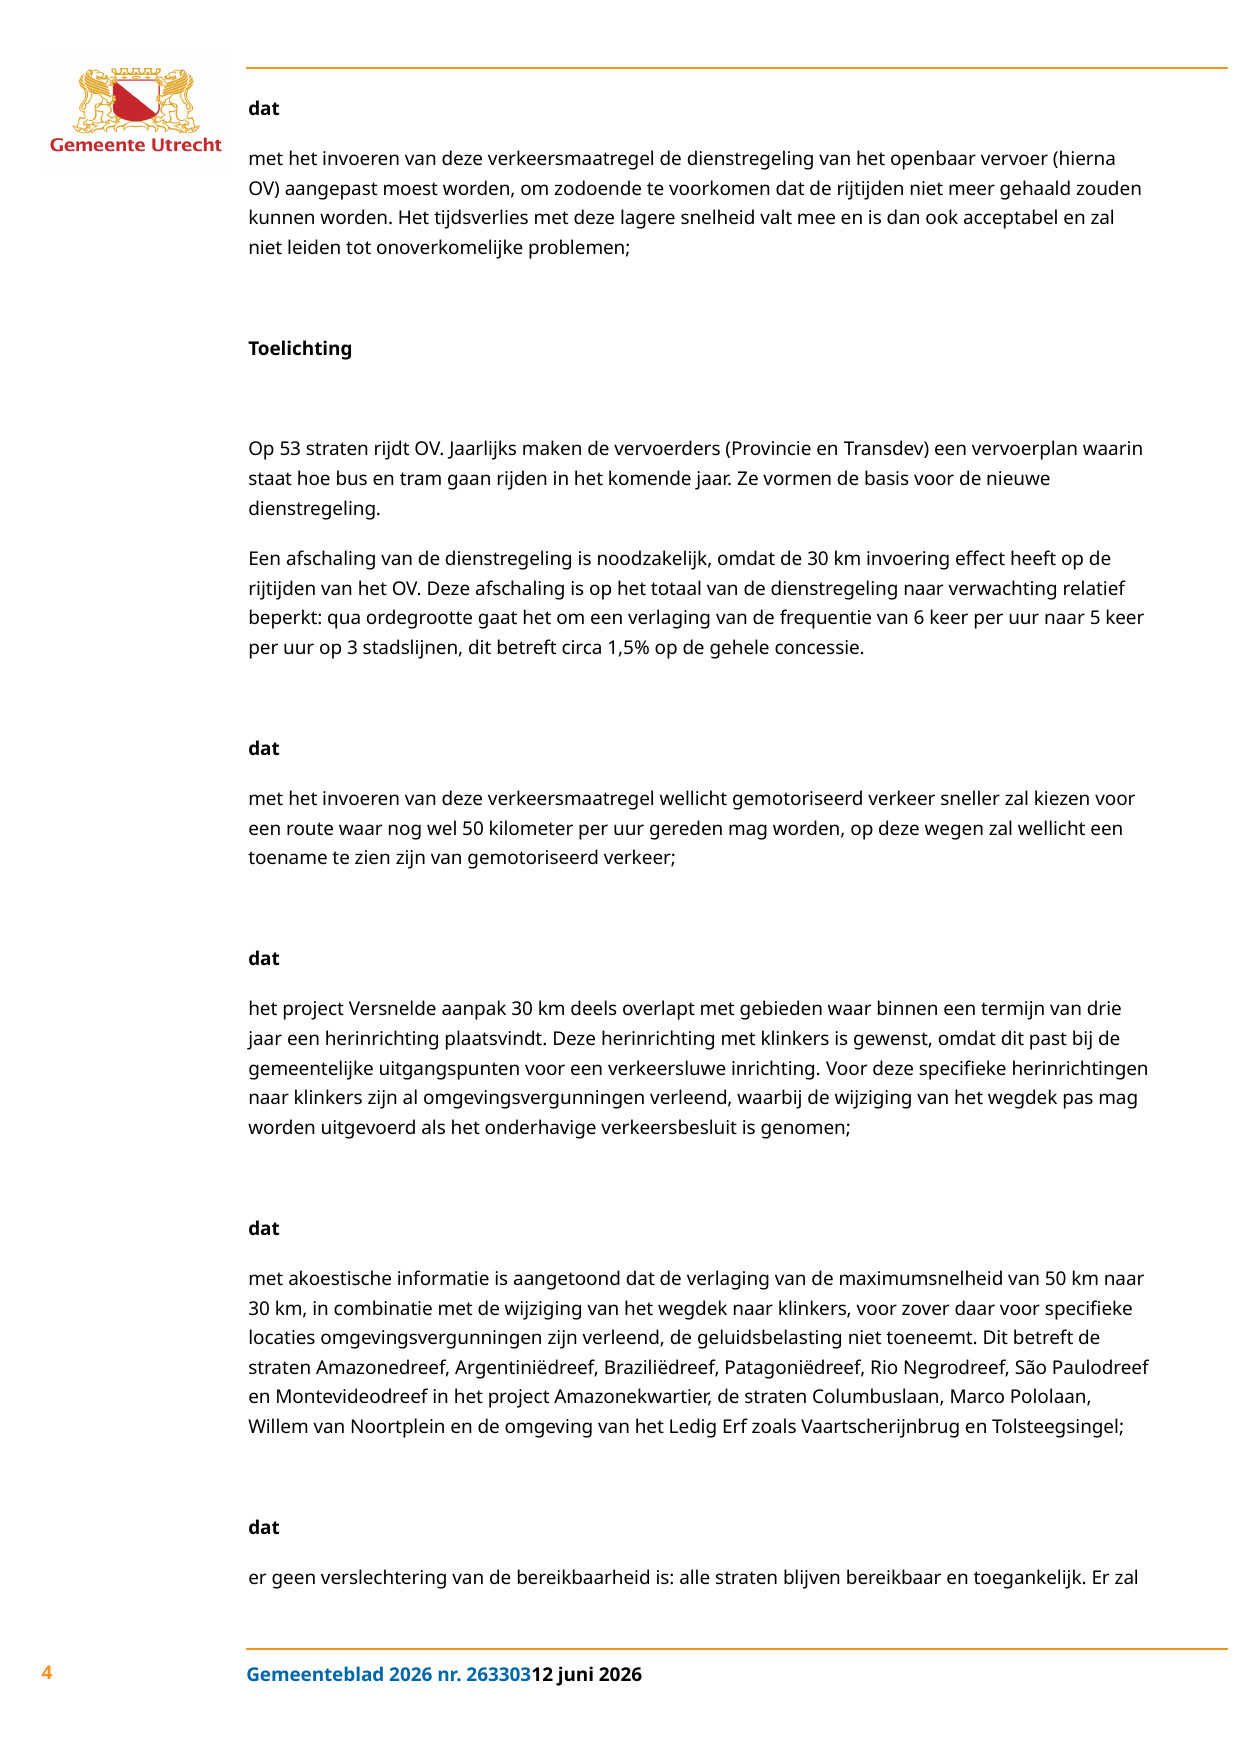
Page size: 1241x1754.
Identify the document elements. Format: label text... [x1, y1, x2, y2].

text met het invoeren van deze verkeersmaatregel wellicht gemotoriseerd verkeer sneller zal kiezen voor een route waar nog wel 50 kilometer per uur gereden mag worden, op deze wegen zal wellicht een toename te zien zijn van gemotoriseerd verkeer; [248, 785, 1152, 870]
text met het invoeren van deze verkeersmaatregel de dienstregeling van het openbaar vervoer (hierna OV) aangepast moest worden, om zodoende te voorkomen dat de rijtijden niet meer gehaald zouden kunnen worden. Het tijdsverlies met deze lagere snelheid valt mee en is dan ook acceptabel en zal niet leiden tot onoverkomelijke problemen; [248, 145, 1152, 260]
picture [41, 47, 231, 172]
text dat [248, 945, 1152, 971]
text er geen verslechtering van de bereikbaarheid is: alle straten blijven bereikbaar en toegankelijk. Er zal [248, 1564, 1152, 1590]
text Een afschaling van de dienstregeling is noodzakelijk, omdat de 30 km invoering effect heeft op de rijtijden van het OV. Deze afschaling is op het totaal van de dienstregeling naar verwachting relatief beperkt: qua ordegrootte gaat het om een verlaging van de frequentie van 6 keer per uur naar 5 keer per uur op 3 stadslijnen, dit betreft circa 1,5% op de gehele concessie. [248, 545, 1152, 660]
text dat [248, 735, 1152, 761]
text Op 53 straten rijdt OV. Jaarlijks maken de vervoerders (Provincie en Transdev) een vervoerplan waarin staat hoe bus en tram gaan rijden in het komende jaar. Ze vormen de basis voor de nieuwe dienstregeling. [248, 436, 1152, 521]
text het project Versnelde aanpak 30 km deels overlapt met gebieden waar binnen een termijn van drie jaar een herinrichting plaatsvindt. Deze herinrichting met klinkers is gewenst, omdat dit past bij de gemeentelijke uitgangspunten voor een verkeersluwe inrichting. Voor deze specifieke herinrichtingen naar klinkers zijn al omgevingsvergunningen verleend, waarbij de wijziging van het wegdek pas mag worden uitgevoerd als het onderhavige verkeersbesluit is genomen; [248, 996, 1152, 1140]
text dat [248, 1514, 1152, 1540]
text dat [248, 1215, 1152, 1241]
text dat [248, 95, 1152, 121]
text met akoestische informatie is aangetoond dat de verlaging van de maximumsnelheid van 50 km naar 30 km, in combinatie met de wijziging van het wegdek naar klinkers, voor zover daar voor specifieke locaties omgevingsvergunningen zijn verleend, de geluidsbelasting niet toeneemt. Dit betreft de straten Amazonedreef, Argentiniëdreef, Braziliëdreef, Patagoniëdreef, Rio Negrodreef, São Paulodreef en Montevideodreef in het project Amazonekwartier, de straten Columbuslaan, Marco Pololaan, Willem van Noortplein en de omgeving van het Ledig Erf zoals Vaartscherijnbrug en Tolsteegsingel; [248, 1265, 1152, 1439]
text Toelichting [248, 335, 1152, 361]
